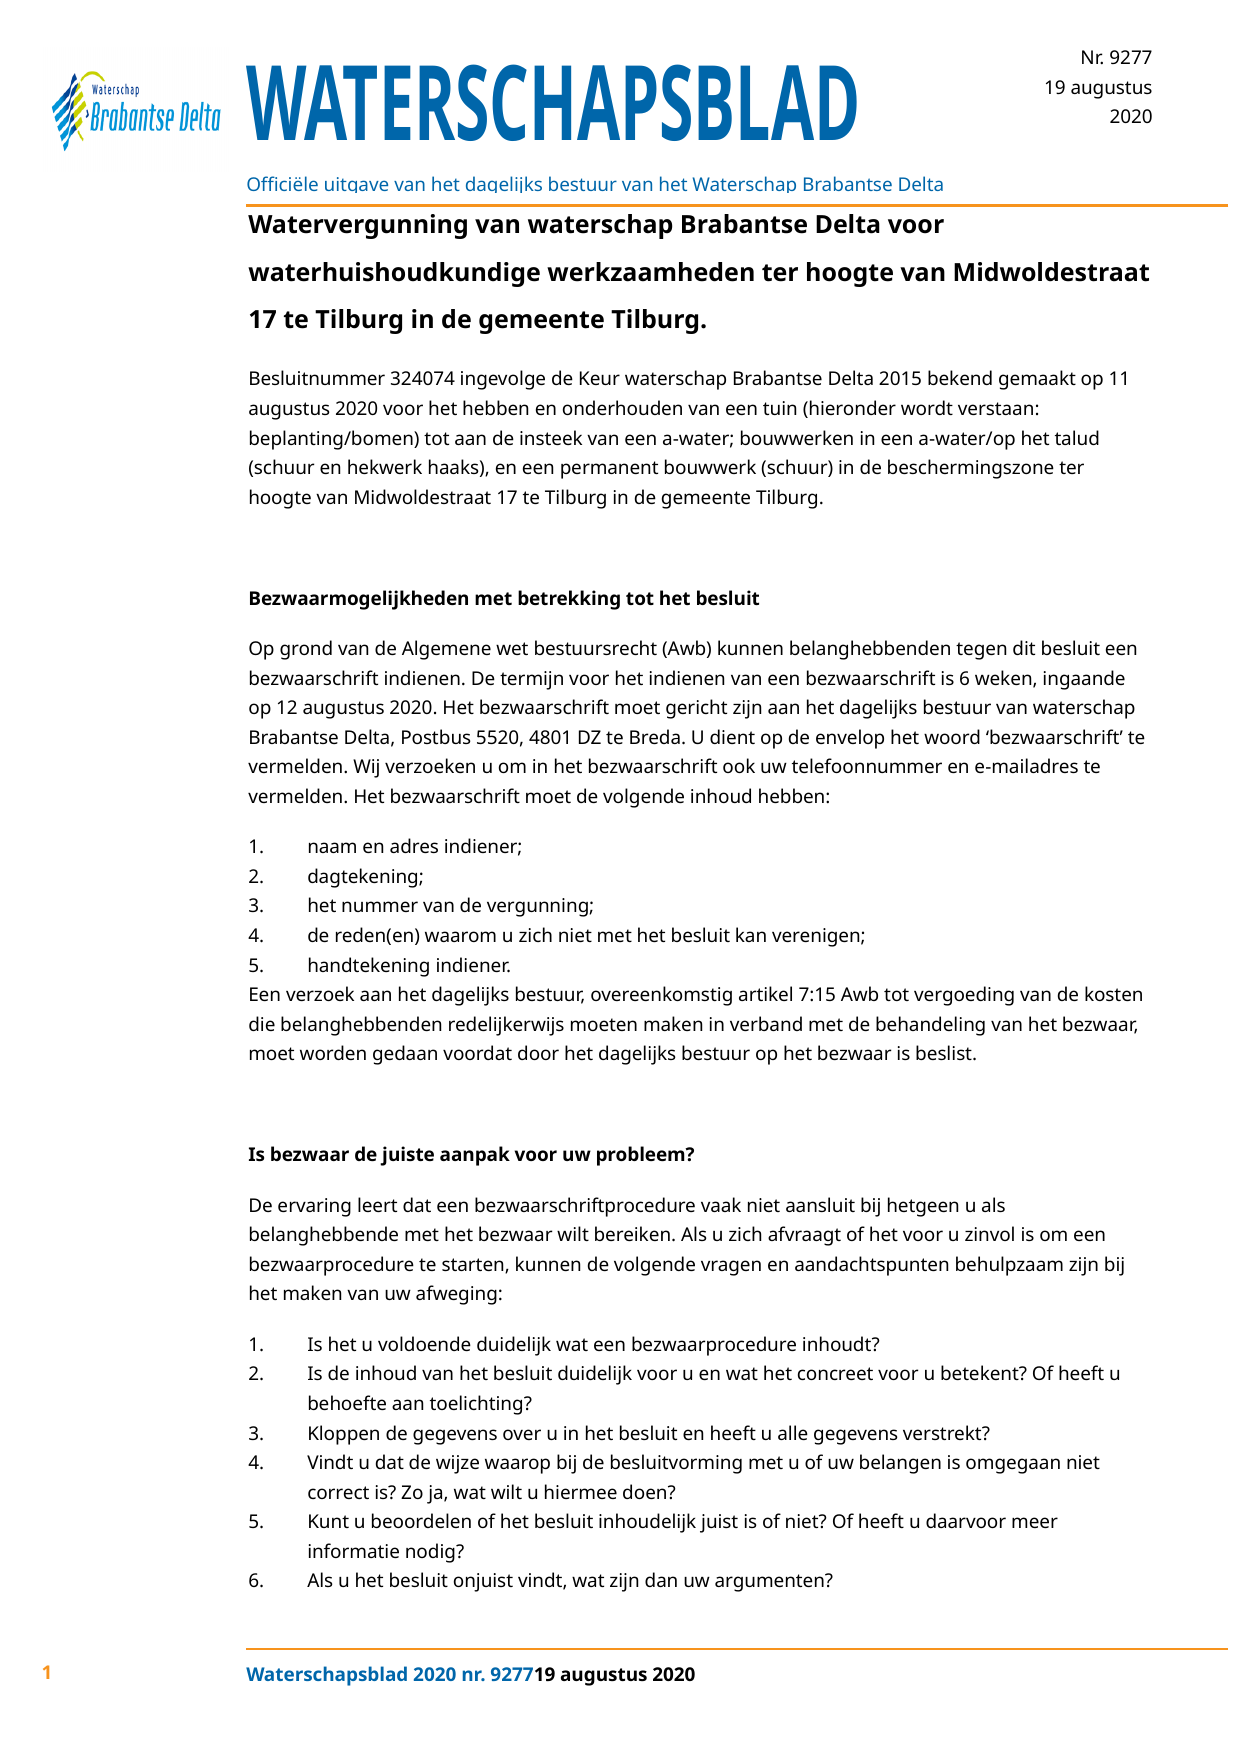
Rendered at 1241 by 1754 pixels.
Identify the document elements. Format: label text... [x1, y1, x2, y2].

list Is het u voldoende duidelijk wat een bezwaarprocedure inhoudt? [248, 1331, 1152, 1357]
picture [41, 47, 231, 172]
list Als u het besluit onjuist vindt, wat zijn dan uw argumenten? [248, 1568, 1152, 1593]
list Is de inhoud van het besluit duidelijk voor u en wat het concreet voor u betekent? Of heeft u behoefte aan toelichting? [248, 1361, 1152, 1416]
text Op grond van de Algemene wet bestuursrecht (Awb) kunnen belanghebbenden tegen dit besluit een bezwaarschrift indienen. De termijn voor het indienen van een bezwaarschrift is 6 weken, ingaande op 12 augustus 2020. Het bezwaarschrift moet gericht zijn aan het dagelijks bestuur van waterschap Brabantse Delta, Postbus 5520, 4801 DZ te Breda. U dient op de envelop het woord ‘bezwaarschrift’ te vermelden. Wij verzoeken u om in het bezwaarschrift ook uw telefoonnummer en e‑mailadres te vermelden. Het bezwaarschrift moet de volgende inhoud hebben: [248, 635, 1152, 809]
list naam en adres indiener; [248, 833, 1152, 859]
list Kunt u beoordelen of het besluit inhoudelijk juist is of niet? Of heeft u daarvoor meer informatie nodig? [248, 1508, 1152, 1564]
list het nummer van de vergunning; [248, 893, 1152, 918]
list de reden(en) waarom u zich niet met het besluit kan verenigen; [248, 922, 1152, 948]
text Bezwaarmogelijkheden met betrekking tot het besluit [248, 585, 1152, 610]
text De ervaring leert dat een bezwaarschriftprocedure vaak niet aansluit bij hetgeen u als belanghebbende met het bezwaar wilt bereiken. Als u zich afvraagt of het voor u zinvol is om een bezwaarprocedure te starten, kunnen de volgende vragen en aandachtspunten behulpzaam zijn bij het maken van uw afweging: [248, 1192, 1152, 1306]
list dagtekening; [248, 863, 1152, 889]
text Is bezwaar de juiste aanpak voor uw probleem? [248, 1141, 1152, 1167]
list handtekening indiener. [248, 952, 1152, 977]
list Vindt u dat de wijze waarop bij de besluitvorming met u of uw belangen is omgegaan niet correct is? Zo ja, wat wilt u hiermee doen? [248, 1449, 1152, 1504]
text Besluitnummer 324074 ingevolge de Keur waterschap Brabantse Delta 2015 bekend gemaakt op 11 augustus 2020 voor het hebben en onderhouden van een tuin (hieronder wordt verstaan: beplanting/bomen) tot aan de insteek van een a-water; bouwwerken in een a-water/op het talud (schuur en hekwerk haaks), en een permanent bouwwerk (schuur) in de beschermingszone ter hoogte van Midwoldestraat 17 te Tilburg in de gemeente Tilburg. [248, 366, 1152, 509]
list Kloppen de gegevens over u in het besluit en heeft u alle gegevens verstrekt? [248, 1420, 1152, 1445]
text Een verzoek aan het dagelijks bestuur, overeenkomstig artikel 7:15 Awb tot vergoeding van de kosten die belanghebbenden redelijkerwijs moeten maken in verband met de behandeling van het bezwaar, moet worden gedaan voordat door het dagelijks bestuur op het bezwaar is beslist. [248, 981, 1152, 1066]
text Watervergunning van waterschap Brabantse Delta voor waterhuishoudkundige werkzaamheden ter hoogte van Midwoldestraat 17 te Tilburg in de gemeente Tilburg. [248, 207, 1152, 336]
